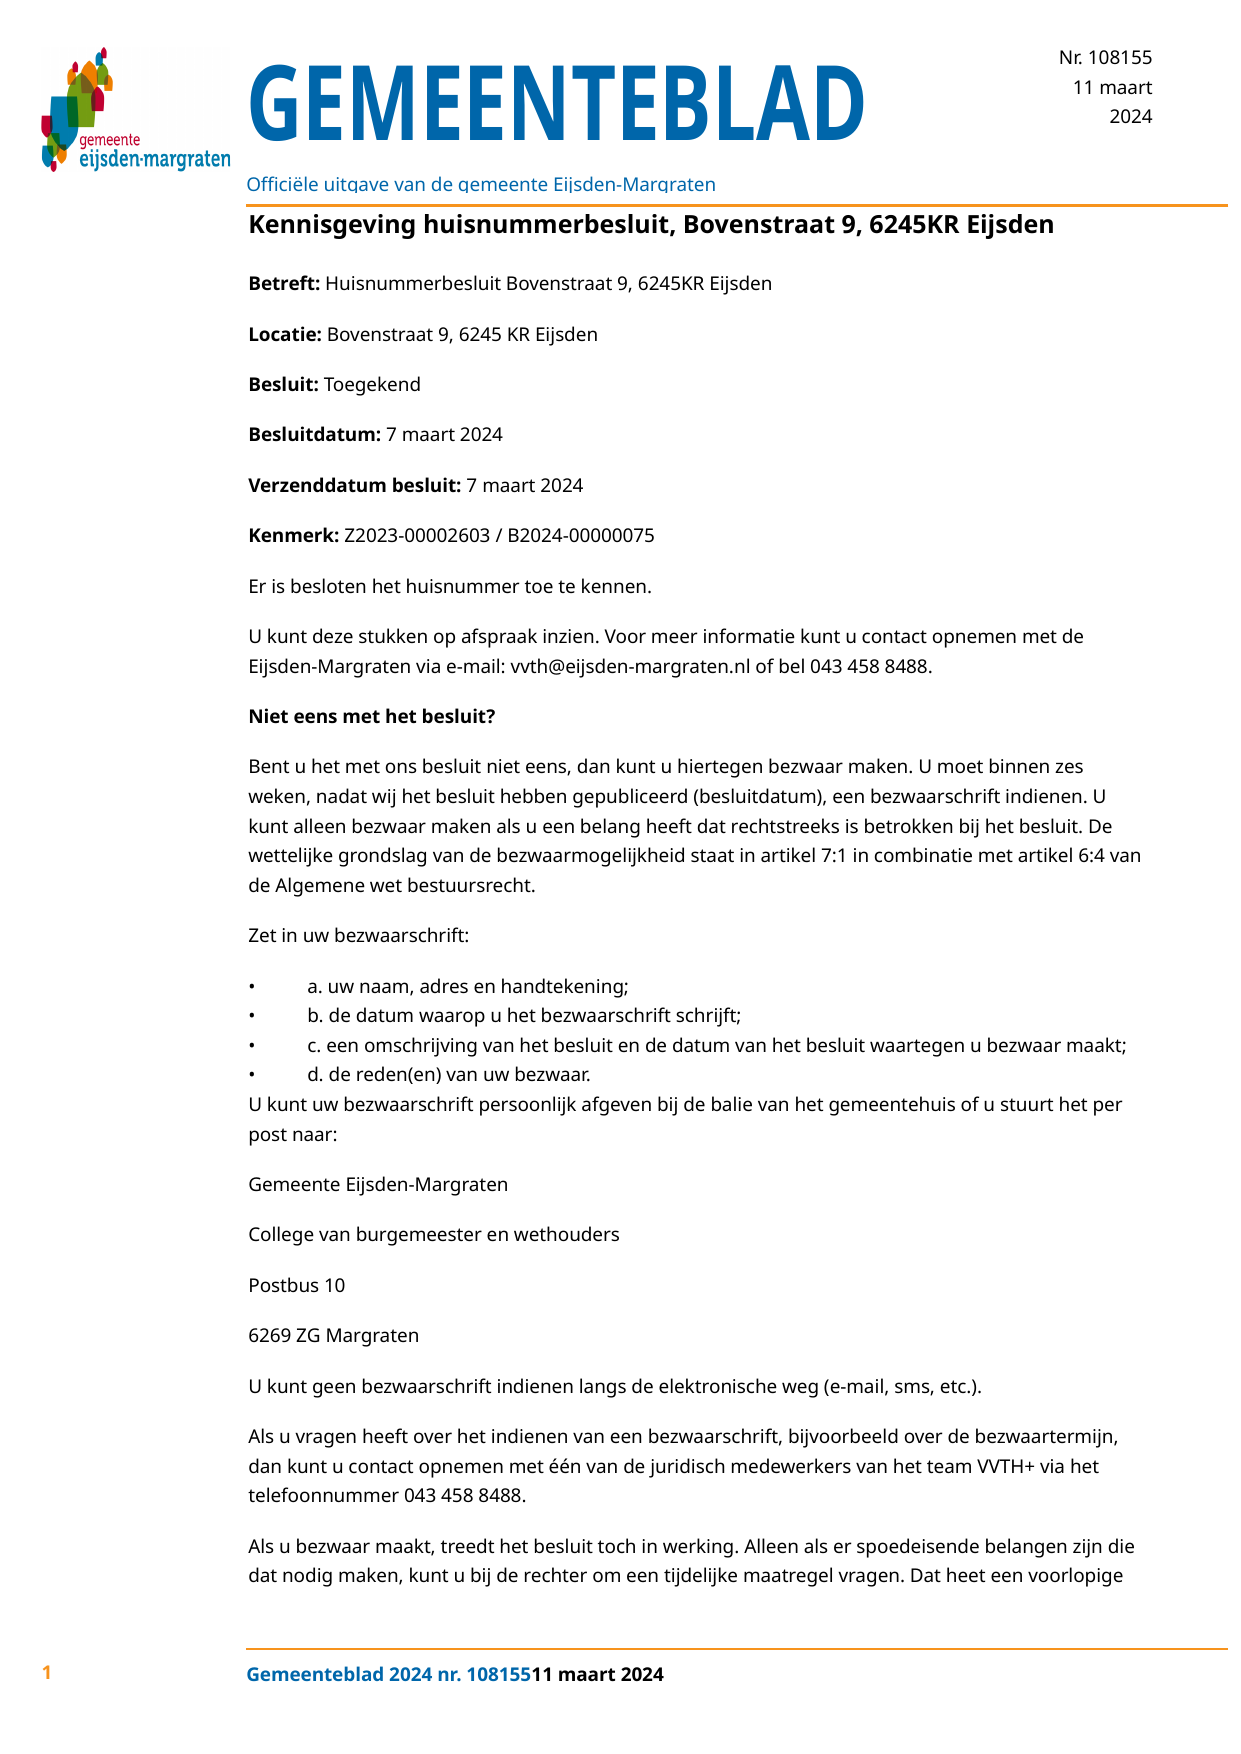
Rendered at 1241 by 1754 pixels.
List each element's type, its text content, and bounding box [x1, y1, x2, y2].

text Bent u het met ons besluit niet eens, dan kunt u hiertegen bezwaar maken. U moet binnen zes weken, nadat wij het besluit hebben gepubliceerd (besluitdatum), een bezwaarschrift indienen. U kunt alleen bezwaar maken als u een belang heeft dat rechtstreeks is betrokken bij het besluit. De wettelijke grondslag van de bezwaarmogelijkheid staat in artikel 7:1 in combinatie met artikel 6:4 van de Algemene wet bestuursrecht. [248, 754, 1152, 898]
text Er is besloten het huisnummer toe te kennen. [248, 573, 1152, 598]
text Als u vragen heeft over het indienen van een bezwaarschrift, bijvoorbeeld over de bezwaartermijn, dan kunt u contact opnemen met één van de juridisch medewerkers van het team VVTH+ via het telefoonnummer 043 458 8488. [248, 1423, 1152, 1508]
list d. de reden(en) van uw bezwaar. [248, 1062, 1152, 1087]
text Besluit: Toegekend [248, 371, 1152, 397]
text Als u bezwaar maakt, treedt het besluit toch in werking. Alleen als er spoedeisende belangen zijn die dat nodig maken, kunt u bij de rechter om een tijdelijke maatregel vragen. Dat heet een voorlopige [248, 1533, 1152, 1588]
list a. uw naam, adres en handtekening; [248, 973, 1152, 998]
text Kennisgeving huisnummerbesluit, Bovenstraat 9, 6245KR Eijsden [248, 207, 1152, 241]
text Postbus 10 [248, 1272, 1152, 1298]
text Zet in uw bezwaarschrift: [248, 922, 1152, 948]
list b. de datum waarop u het bezwaarschrift schrijft; [248, 1002, 1152, 1028]
text Niet eens met het besluit? [248, 703, 1152, 729]
text U kunt geen bezwaarschrift indienen langs de elektronische weg (e-mail, sms, etc.). [248, 1373, 1152, 1398]
text Kenmerk: Z2023-00002603 / B2024-00000075 [248, 522, 1152, 548]
list c. een omschrijving van het besluit en de datum van het besluit waartegen u bezwaar maakt; [248, 1032, 1152, 1058]
text U kunt uw bezwaarschrift persoonlijk afgeven bij de balie van het gemeentehuis of u stuurt het per post naar: [248, 1091, 1152, 1146]
text College van burgemeester en wethouders [248, 1222, 1152, 1247]
text Gemeente Eijsden-Margraten [248, 1171, 1152, 1197]
text U kunt deze stukken op afspraak inzien. Voor meer informatie kunt u contact opnemen met de Eijsden-Margraten via e-mail: vvth@eijsden-margraten.nl of bel 043 458 8488. [248, 623, 1152, 678]
text Besluitdatum: 7 maart 2024 [248, 422, 1152, 447]
text Locatie: Bovenstraat 9, 6245 KR Eijsden [248, 321, 1152, 346]
picture [41, 47, 231, 172]
text Verzenddatum besluit: 7 maart 2024 [248, 472, 1152, 498]
text Betreft: Huisnummerbesluit Bovenstraat 9, 6245KR Eijsden [248, 270, 1152, 296]
text 6269 ZG Margraten [248, 1322, 1152, 1348]
